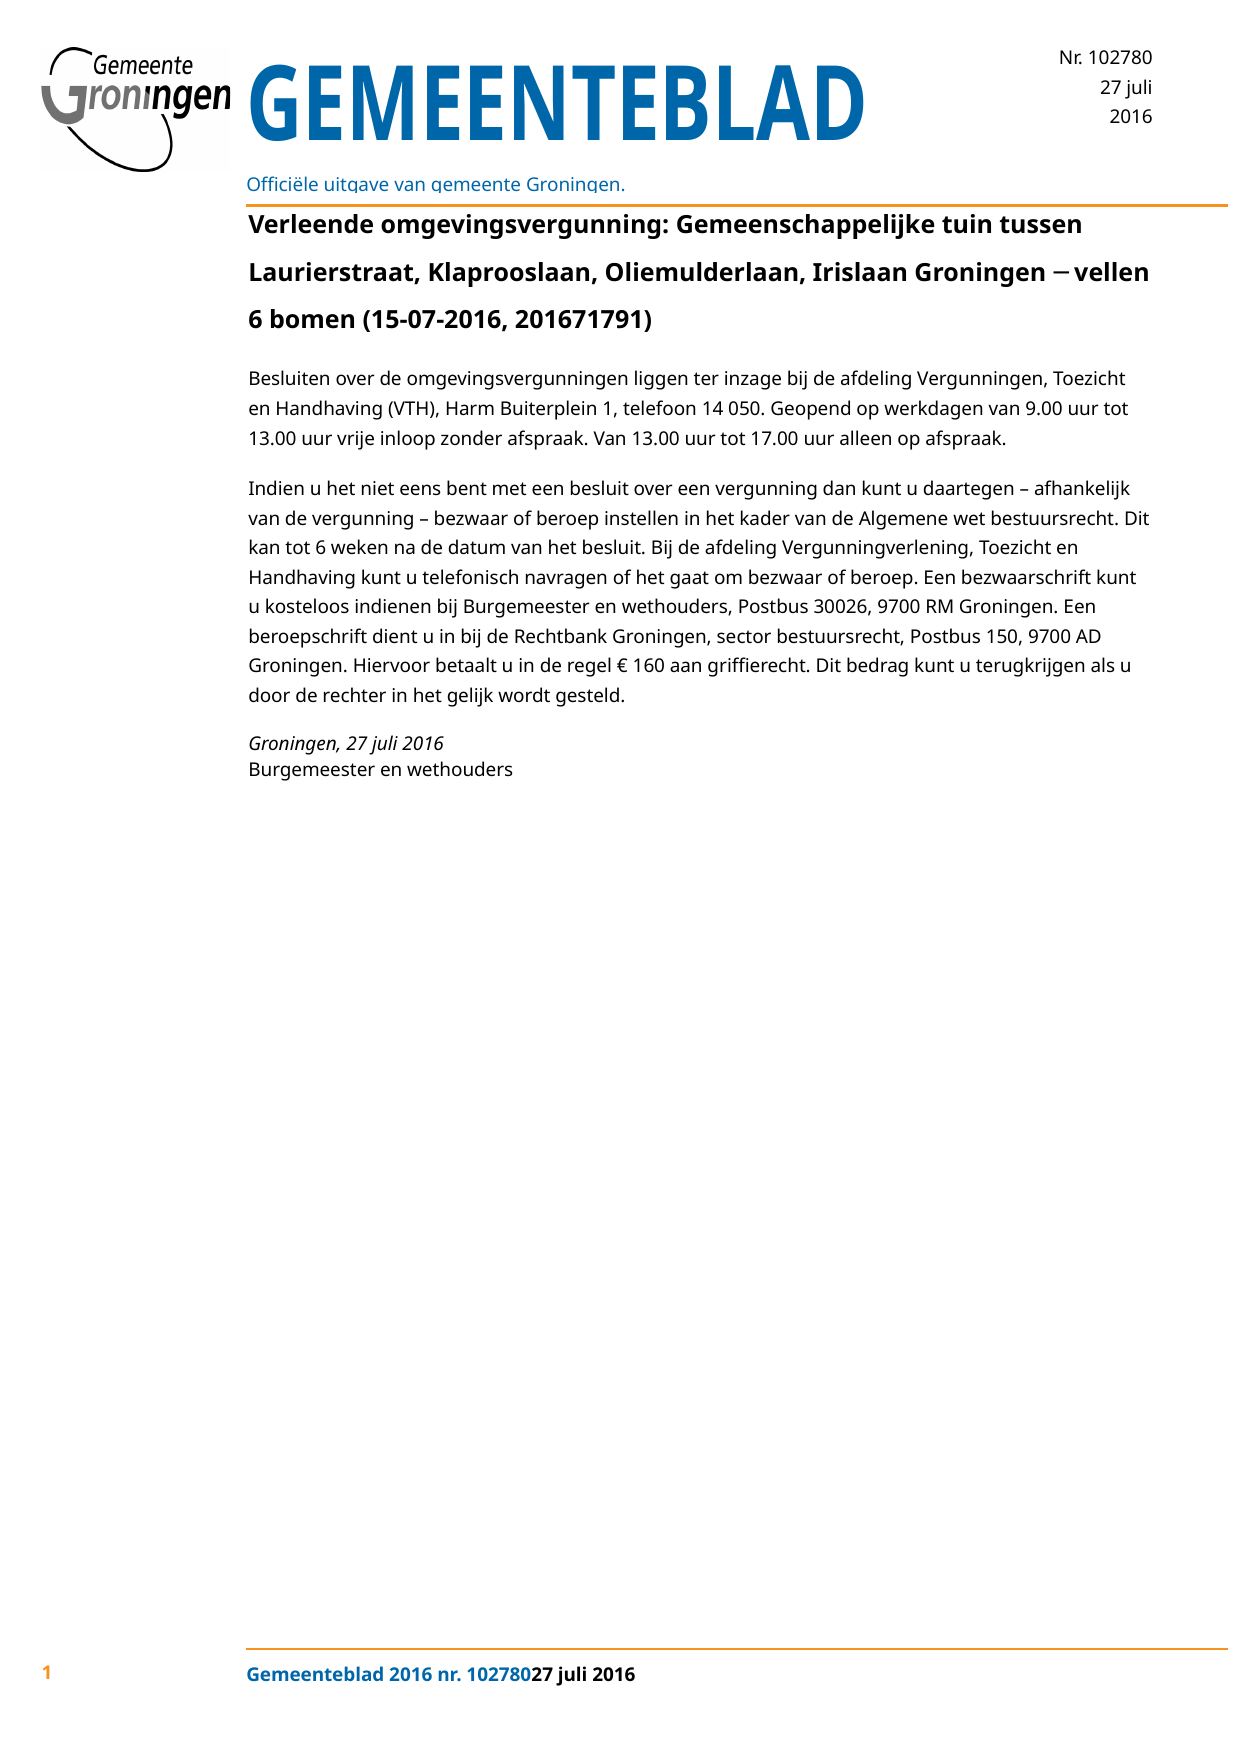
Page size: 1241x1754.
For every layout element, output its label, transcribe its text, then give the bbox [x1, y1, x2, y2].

text Burgemeester en wethouders [248, 756, 1152, 781]
text Groningen, 27 juli 2016 [248, 730, 1152, 756]
text Besluiten over de omgevingsvergunningen liggen ter inzage bij de afdeling Vergunningen, Toezicht en Handhaving (VTH), Harm Buiterplein 1, telefoon 14 050. Geopend op werkdagen van 9.00 uur tot 13.00 uur vrije inloop zonder afspraak. Van 13.00 uur tot 17.00 uur alleen op afspraak. [248, 366, 1152, 450]
text Indien u het niet eens bent met een besluit over een vergunning dan kunt u daartegen – afhankelijk van de vergunning – bezwaar of beroep instellen in het kader van de Algemene wet bestuursrecht. Dit kan tot 6 weken na de datum van het besluit. Bij de afdeling Vergunningverlening, Toezicht en Handhaving kunt u telefonisch navragen of het gaat om bezwaar of beroep. Een bezwaarschrift kunt u kosteloos indienen bij Burgemeester en wethouders, Postbus 30026, 9700 RM Groningen. Een beroepschrift dient u in bij de Rechtbank Groningen, sector bestuursrecht, Postbus 150, 9700 AD Groningen. Hiervoor betaalt u in de regel € 160 aan griffierecht. Dit bedrag kunt u terugkrijgen als u door de rechter in het gelijk wordt gesteld. [248, 475, 1152, 708]
text Verleende omgevingsvergunning: Gemeenschappelijke tuin tussen Laurierstraat, Klaprooslaan, Oliemulderlaan, Irislaan Groningen ─ vellen 6 bomen (15-07-2016, 201671791) [248, 207, 1152, 336]
picture [41, 47, 231, 172]
